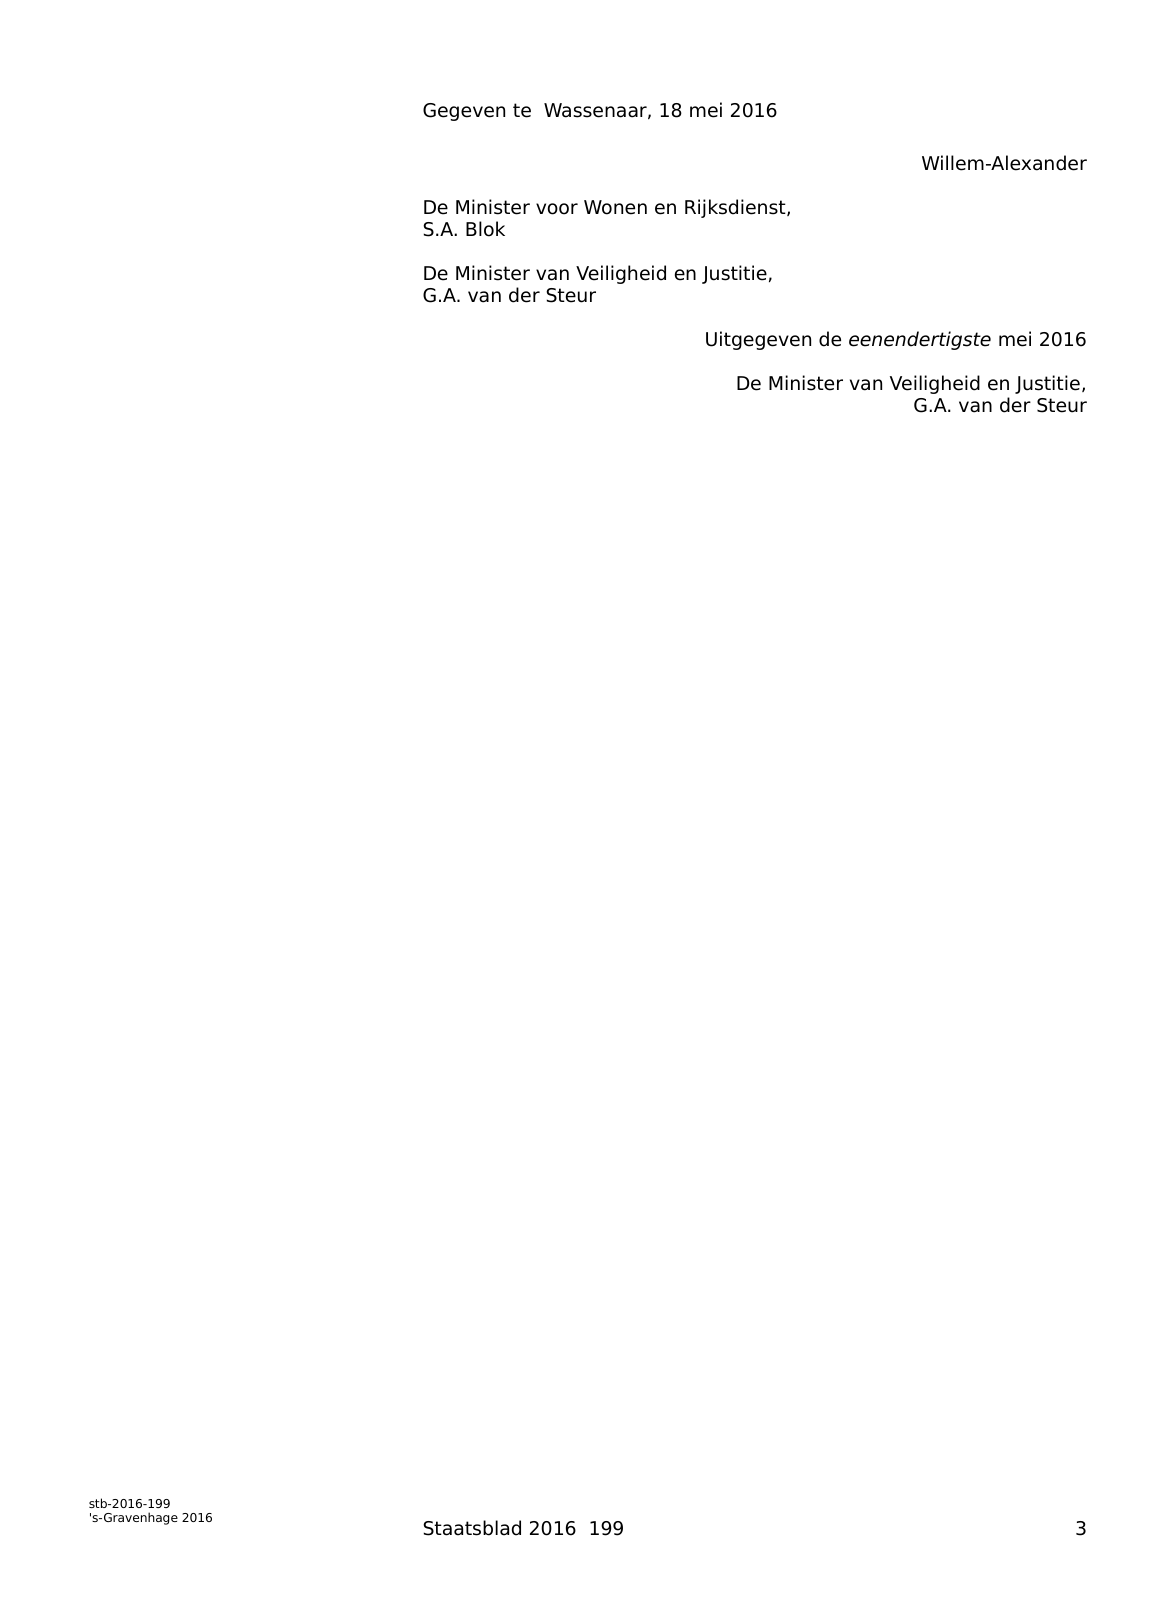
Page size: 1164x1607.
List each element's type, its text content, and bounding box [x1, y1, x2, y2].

text Willem-Alexander [422, 152, 1087, 174]
text Gegeven te Wassenaar, 18 mei 2016 [422, 100, 1087, 122]
text De Minister van Veiligheid en Justitie, G.A. van der Steur [422, 263, 1087, 307]
text De Minister voor Wonen en Rijksdienst, S.A. Blok [422, 197, 1087, 241]
text De Minister van Veiligheid en Justitie, G.A. van der Steur [422, 373, 1087, 417]
text 's-Gravenhage 2016 [88, 1511, 323, 1525]
text stb-2016-199 [88, 1497, 323, 1511]
text Uitgegeven de eenendertigste mei 2016 [422, 329, 1087, 351]
